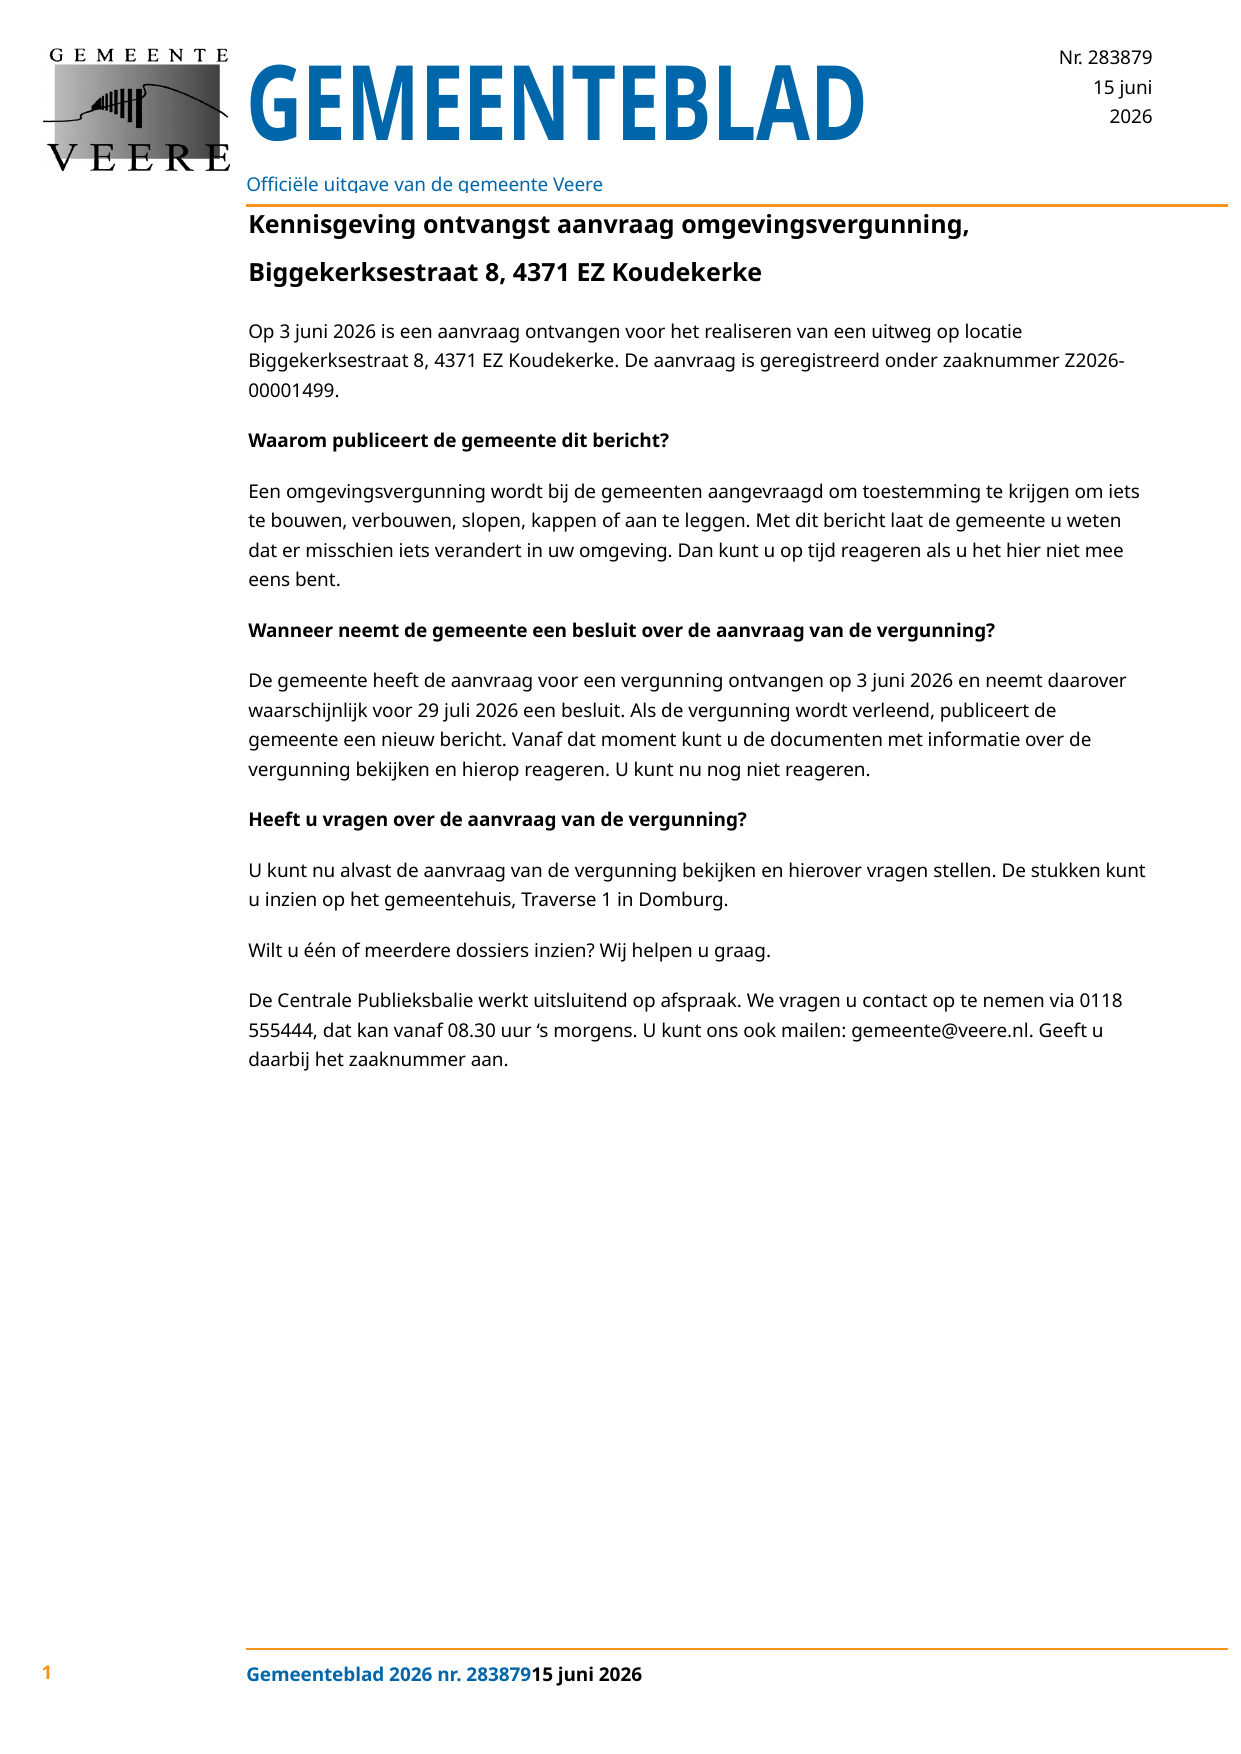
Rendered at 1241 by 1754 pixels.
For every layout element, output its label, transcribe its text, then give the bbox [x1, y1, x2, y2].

text De Centrale Publieksbalie werkt uitsluitend op afspraak. We vragen u contact op te nemen via 0118 555444, dat kan vanaf 08.30 uur ‘s morgens. U kunt ons ook mailen: gemeente@veere.nl. Geeft u daarbij het zaaknummer aan. [248, 987, 1152, 1072]
text U kunt nu alvast de aanvraag van de vergunning bekijken en hierover vragen stellen. De stukken kunt u inzien op het gemeentehuis, Traverse 1 in Domburg. [248, 857, 1152, 912]
text Wilt u één of meerdere dossiers inzien? Wij helpen u graag. [248, 937, 1152, 963]
picture [41, 47, 231, 172]
text Waarom publiceert de gemeente dit bericht? [248, 427, 1152, 453]
text Wanneer neemt de gemeente een besluit over de aanvraag van de vergunning? [248, 617, 1152, 643]
text Op 3 juni 2026 is een aanvraag ontvangen voor het realiseren van een uitweg op locatie Biggekerksestraat 8, 4371 EZ Koudekerke. De aanvraag is geregistreerd onder zaaknummer Z2026-00001499. [248, 318, 1152, 403]
text Heeft u vragen over de aanvraag van de vergunning? [248, 807, 1152, 832]
text Een omgevingsvergunning wordt bij de gemeenten aangevraagd om toestemming te krijgen om iets te bouwen, verbouwen, slopen, kappen of aan te leggen. Met dit bericht laat de gemeente u weten dat er misschien iets verandert in uw omgeving. Dan kunt u op tijd reageren als u het hier niet mee eens bent. [248, 478, 1152, 592]
text Kennisgeving ontvangst aanvraag omgevingsvergunning, Biggekerksestraat 8, 4371 EZ Koudekerke [248, 207, 1152, 288]
text De gemeente heeft de aanvraag voor een vergunning ontvangen op 3 juni 2026 en neemt daarover waarschijnlijk voor 29 juli 2026 een besluit. Als de vergunning wordt verleend, publiceert de gemeente een nieuw bericht. Vanaf dat moment kunt u de documenten met informatie over de vergunning bekijken en hierop reageren. U kunt nu nog niet reageren. [248, 667, 1152, 782]
